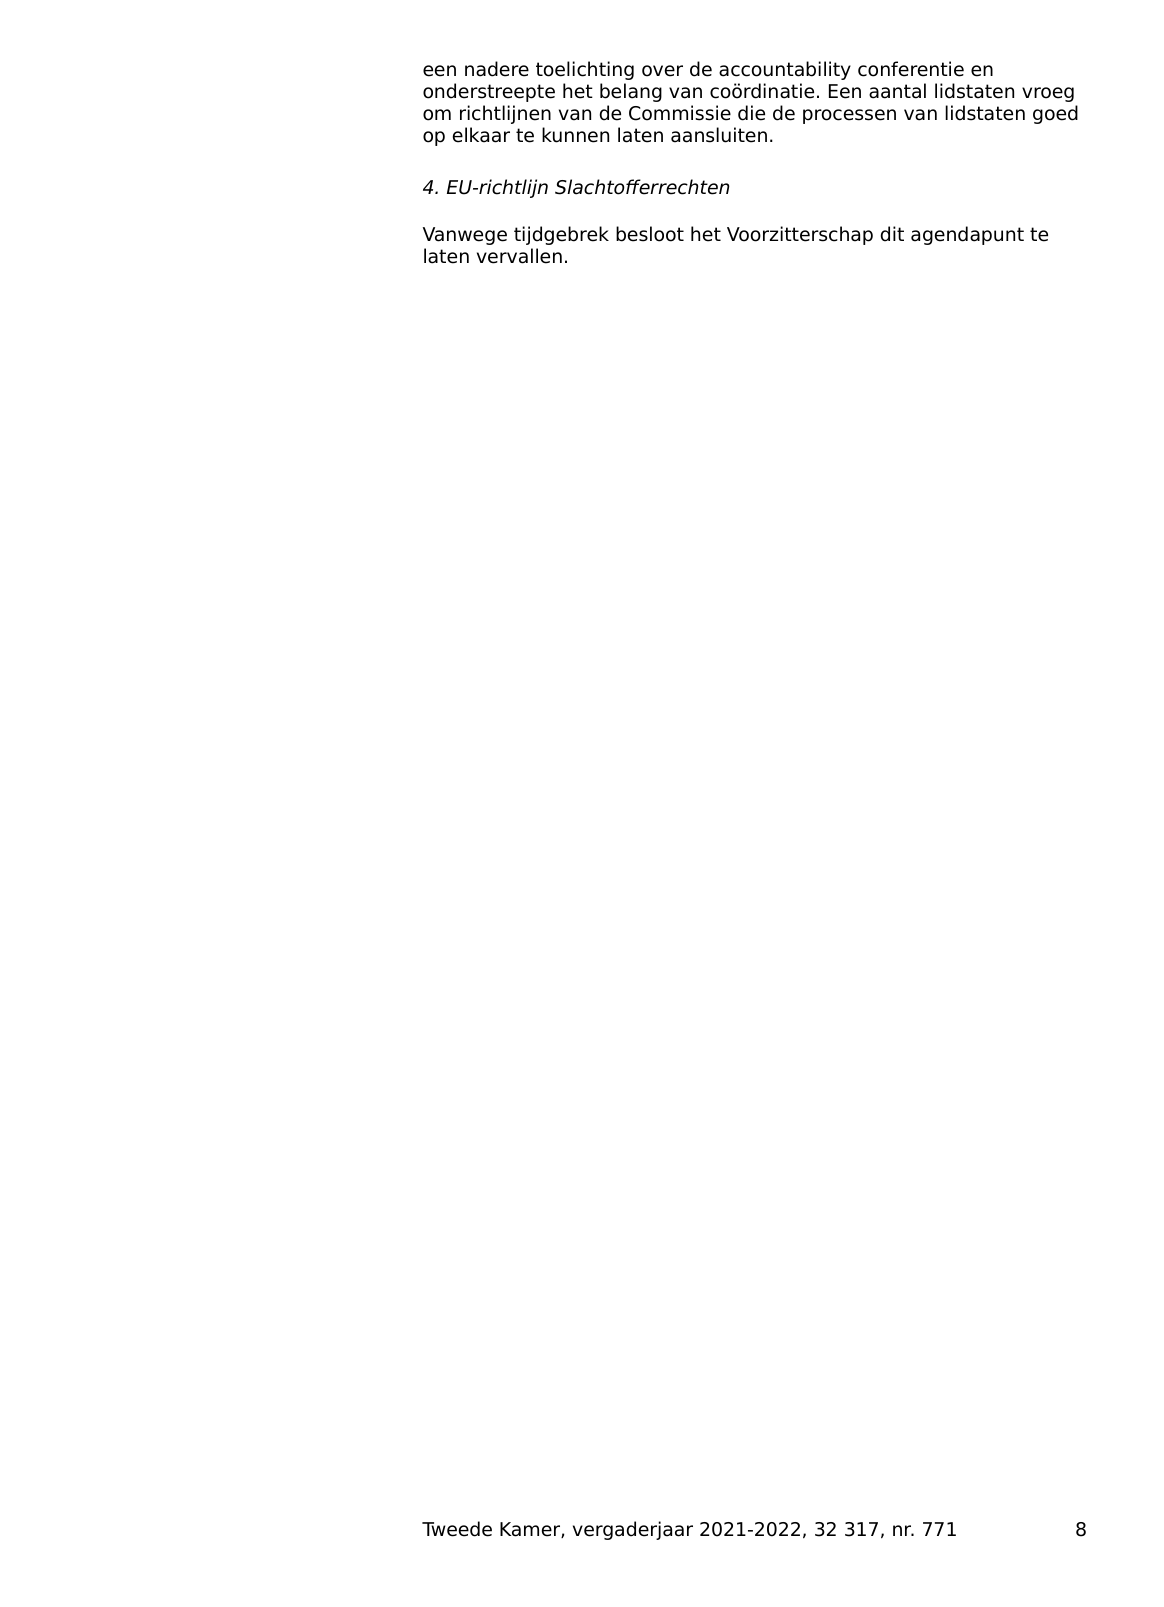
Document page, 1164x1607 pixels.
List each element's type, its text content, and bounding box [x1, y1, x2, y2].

subtitle 4. EU-richtlijn Slachtofferrechten [422, 177, 1087, 199]
text een nadere toelichting over de accountability conferentie en onderstreepte het belang van coördinatie. Een aantal lidstaten vroeg om richtlijnen van de Commissie die de processen van lidstaten goed op elkaar te kunnen laten aansluiten. [422, 59, 1087, 147]
text Vanwege tijdgebrek besloot het Voorzitterschap dit agendapunt te laten vervallen. [422, 224, 1087, 268]
